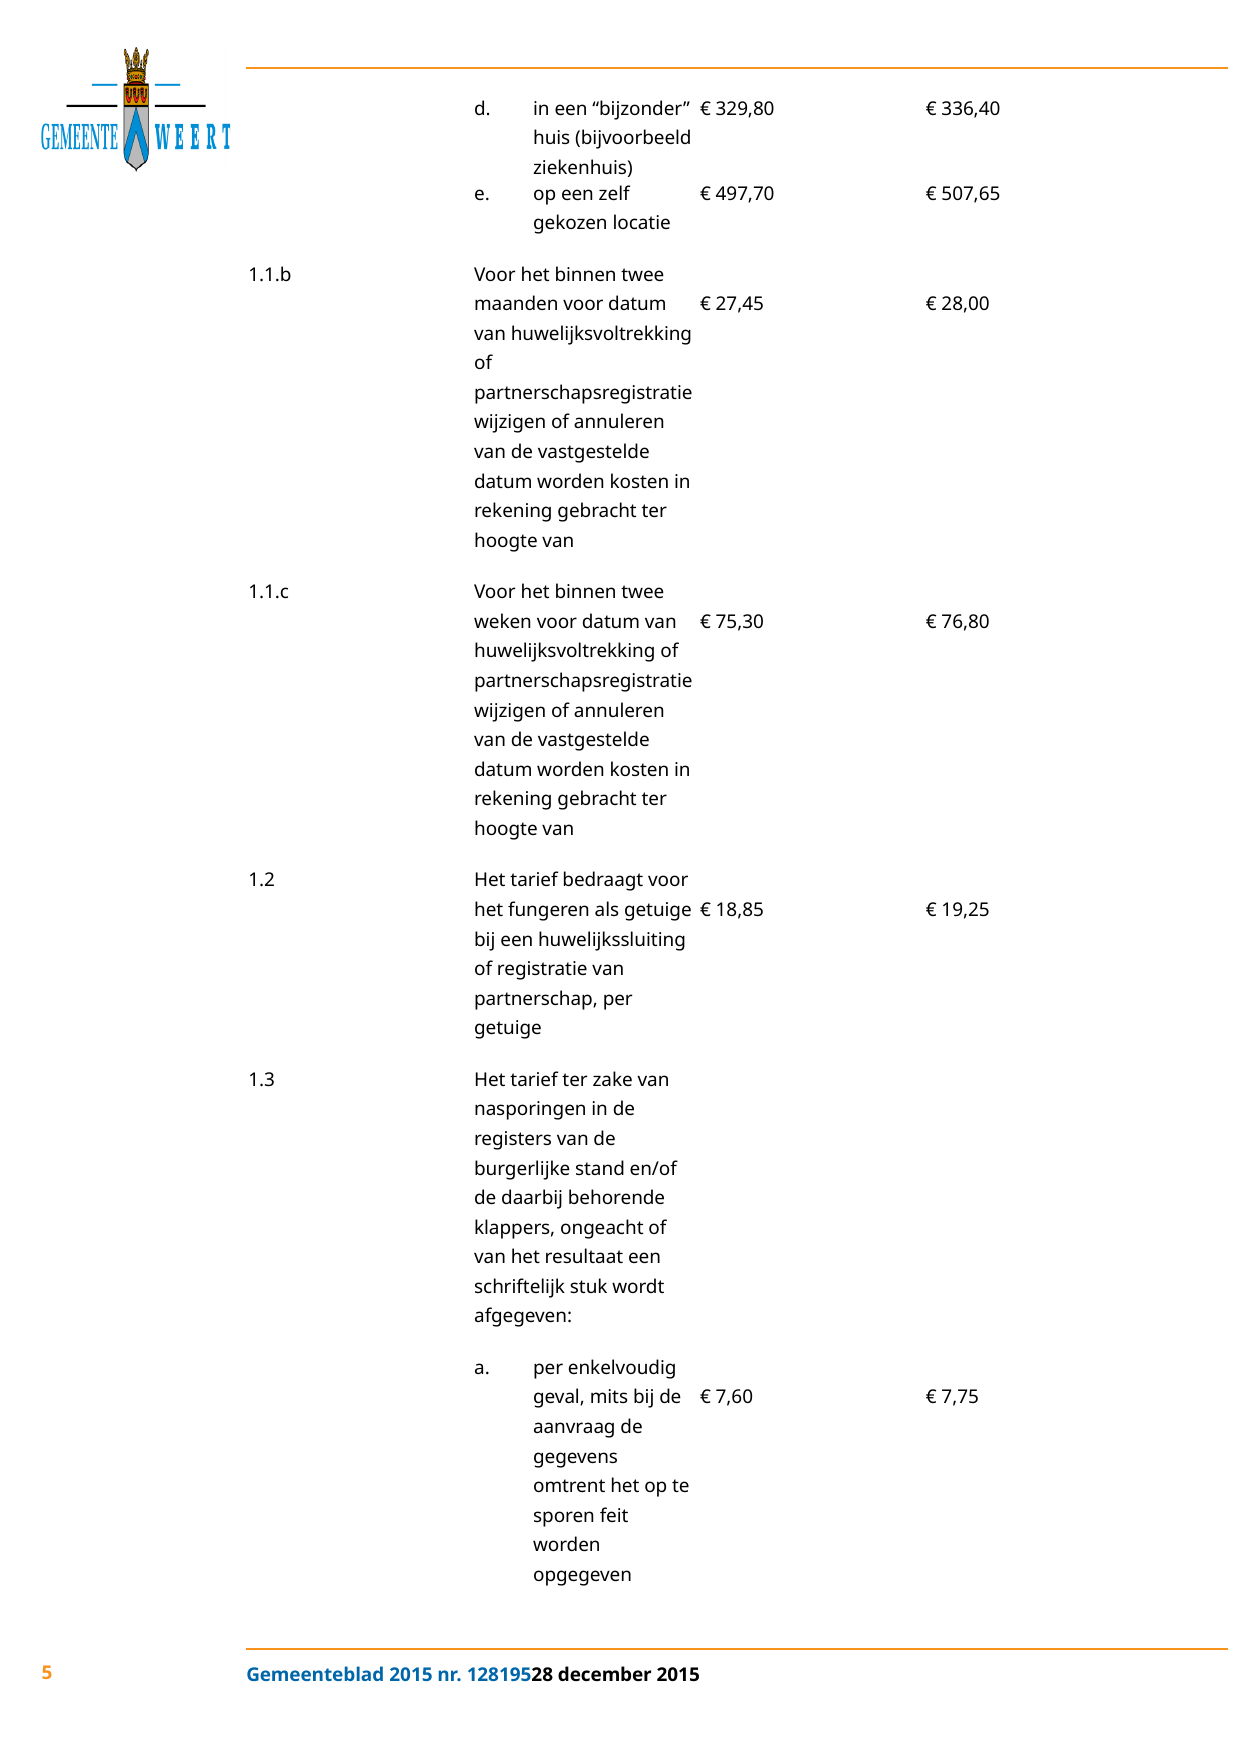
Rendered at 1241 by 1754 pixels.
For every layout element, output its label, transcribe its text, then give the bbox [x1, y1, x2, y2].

table_cell [248, 1354, 474, 1587]
table_cell € 497,70 [700, 180, 926, 235]
table_cell [700, 553, 926, 578]
table_cell [474, 841, 700, 867]
table_cell [248, 235, 474, 261]
table_cell in een “bijzonder” huis (bijvoorbeeld ziekenhuis) [474, 95, 700, 180]
table_cell [926, 1040, 1152, 1066]
table_cell [248, 95, 474, 180]
table_cell [700, 1066, 926, 1328]
table_cell [700, 235, 926, 261]
table_cell [926, 235, 1152, 261]
table_cell € 28,00 [926, 261, 1152, 553]
table_cell € 76,80 [926, 579, 1152, 841]
table_cell [926, 1066, 1152, 1328]
table_cell [474, 1040, 700, 1066]
table_cell [474, 553, 700, 578]
table_cell [700, 1040, 926, 1066]
table_cell Voor het binnen twee weken voor datum van huwelijksvoltrekking of partnerschapsregistratie wijzigen of annuleren van de vastgestelde datum worden kosten in rekening gebracht ter hoogte van [474, 579, 700, 841]
table_cell € 336,40 [926, 95, 1152, 180]
table_cell € 7,60 [700, 1354, 926, 1587]
table_cell [248, 553, 474, 578]
table_cell 1.1.c [248, 579, 474, 841]
table_cell 1.1.b [248, 261, 474, 553]
picture [41, 47, 231, 172]
table_cell [248, 1328, 474, 1354]
table_cell [926, 841, 1152, 867]
table_cell [474, 235, 700, 261]
table_cell [926, 1328, 1152, 1354]
table_cell op een zelf gekozen locatie [474, 180, 700, 235]
table_cell € 329,80 [700, 95, 926, 180]
table_cell [700, 1328, 926, 1354]
table_cell € 18,85 [700, 867, 926, 1040]
table_cell [700, 841, 926, 867]
table_cell 1.3 [248, 1066, 474, 1328]
table_cell [248, 180, 474, 235]
table_cell € 75,30 [700, 579, 926, 841]
table_cell Voor het binnen twee maanden voor datum van huwelijksvoltrekking of partnerschapsregistratie wijzigen of annuleren van de vastgestelde datum worden kosten in rekening gebracht ter hoogte van [474, 261, 700, 553]
table_cell per enkelvoudig geval, mits bij de aanvraag de gegevens omtrent het op te sporen feit worden opgegeven [474, 1354, 700, 1587]
table_cell [926, 553, 1152, 578]
table_cell [248, 841, 474, 867]
table_cell [248, 1040, 474, 1066]
table_cell € 507,65 [926, 180, 1152, 235]
table_cell € 27,45 [700, 261, 926, 553]
table_cell € 19,25 [926, 867, 1152, 1040]
table_cell Het tarief bedraagt voor het fungeren als getuige bij een huwelijkssluiting of registratie van partnerschap, per getuige [474, 867, 700, 1040]
table_cell € 7,75 [926, 1354, 1152, 1587]
table_cell Het tarief ter zake van nasporingen in de registers van de burgerlijke stand en/of de daarbij behorende klappers, ongeacht of van het resultaat een schriftelijk stuk wordt afgegeven: [474, 1066, 700, 1328]
table_cell 1.2 [248, 867, 474, 1040]
table_cell [474, 1328, 700, 1354]
